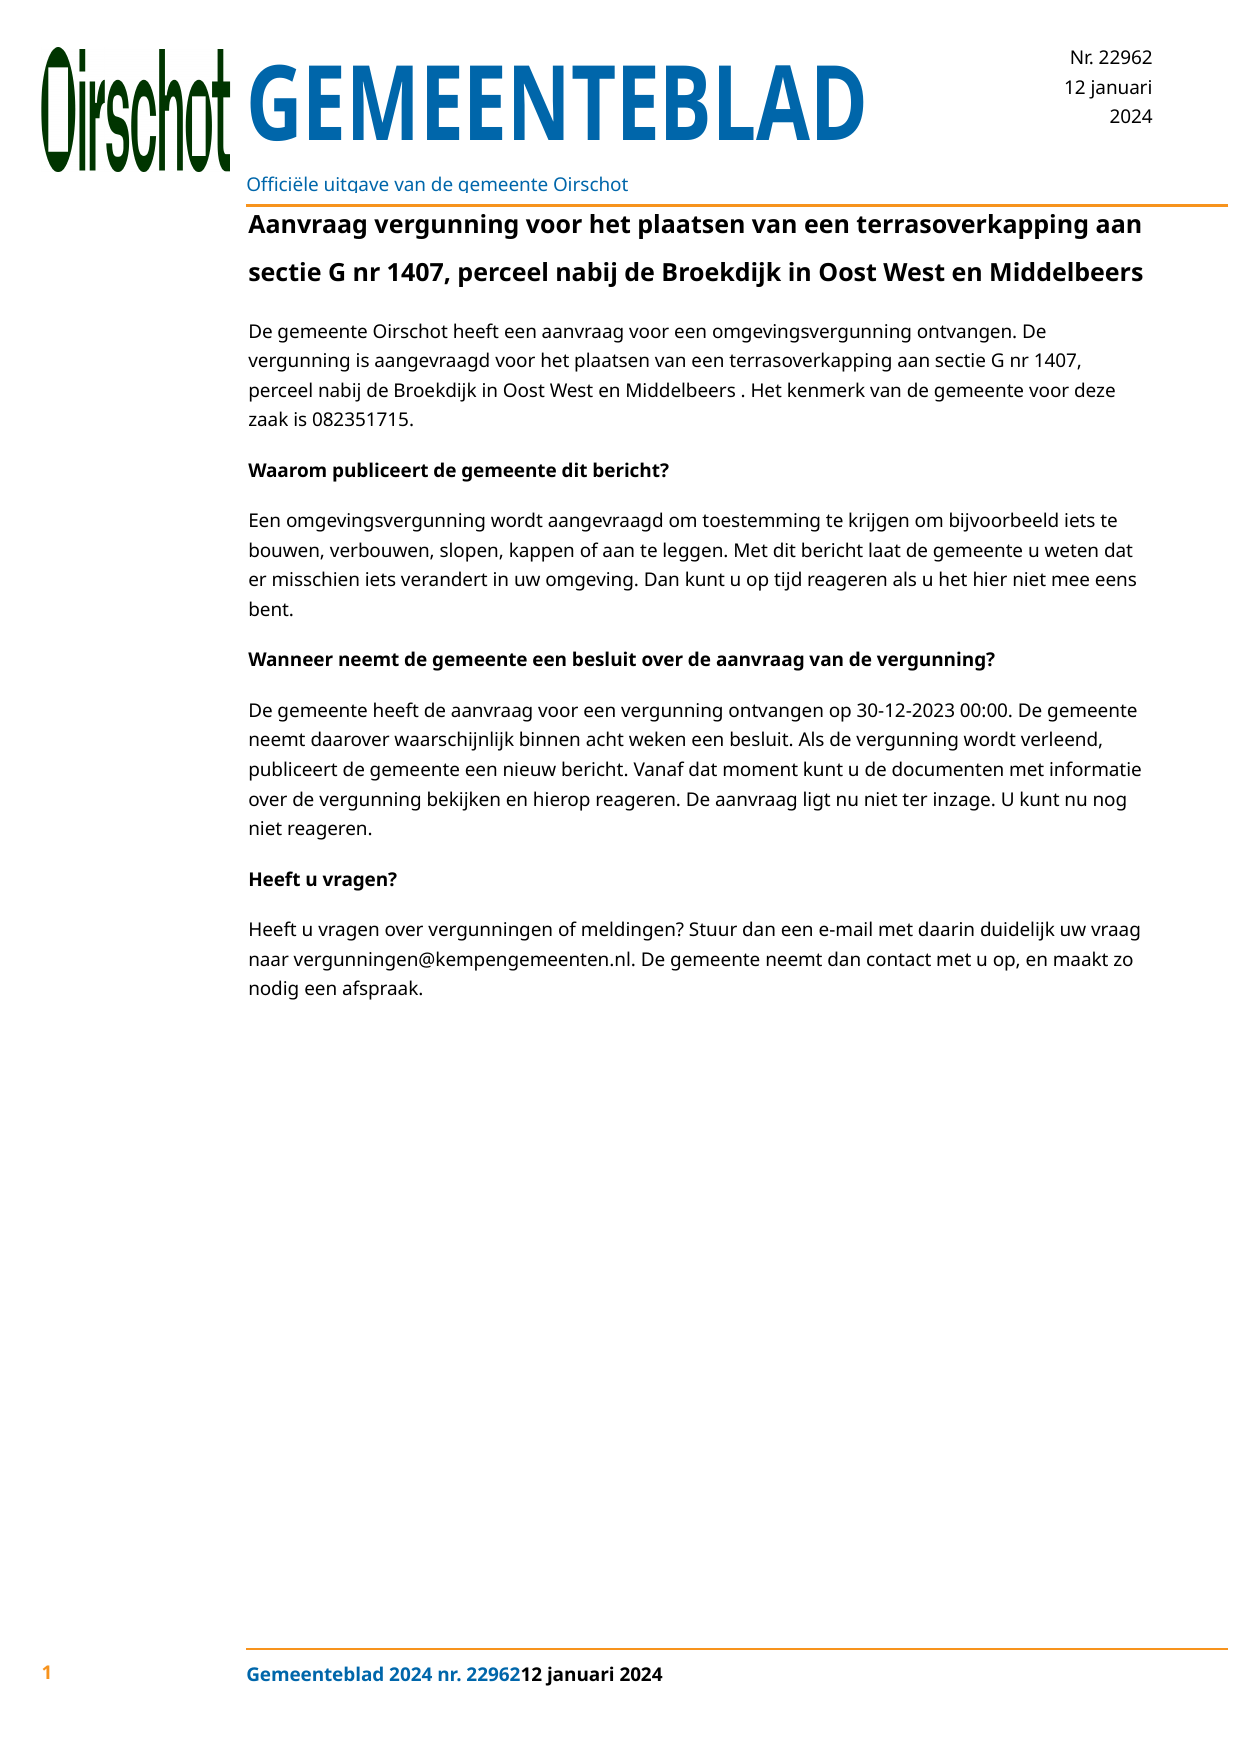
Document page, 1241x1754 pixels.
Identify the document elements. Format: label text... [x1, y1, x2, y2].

text De gemeente heeft de aanvraag voor een vergunning ontvangen op 30-12-2023 00:00. De gemeente neemt daarover waarschijnlijk binnen acht weken een besluit. Als de vergunning wordt verleend, publiceert de gemeente een nieuw bericht. Vanaf dat moment kunt u de documenten met informatie over de vergunning bekijken en hierop reageren. De aanvraag ligt nu niet ter inzage. U kunt nu nog niet reageren. [248, 697, 1152, 841]
text De gemeente Oirschot heeft een aanvraag voor een omgevingsvergunning ontvangen. De vergunning is aangevraagd voor het plaatsen van een terrasoverkapping aan sectie G nr 1407, perceel nabij de Broekdijk in Oost West en Middelbeers . Het kenmerk van de gemeente voor deze zaak is 082351715. [248, 318, 1152, 432]
text Heeft u vragen? [248, 866, 1152, 892]
text Een omgevingsvergunning wordt aangevraagd om toestemming te krijgen om bijvoorbeeld iets te bouwen, verbouwen, slopen, kappen of aan te leggen. Met dit bericht laat de gemeente u weten dat er misschien iets verandert in uw omgeving. Dan kunt u op tijd reageren als u het hier niet mee eens bent. [248, 507, 1152, 622]
picture [41, 47, 231, 172]
text Waarom publiceert de gemeente dit bericht? [248, 457, 1152, 483]
text Wanneer neemt de gemeente een besluit over de aanvraag van de vergunning? [248, 647, 1152, 672]
text Heeft u vragen over vergunningen of meldingen? Stuur dan een e-mail met daarin duidelijk uw vraag naar vergunningen@kempengemeenten.nl. De gemeente neemt dan contact met u op, en maakt zo nodig een afspraak. [248, 916, 1152, 1001]
text Aanvraag vergunning voor het plaatsen van een terrasoverkapping aan sectie G nr 1407, perceel nabij de Broekdijk in Oost West en Middelbeers [248, 207, 1152, 288]
